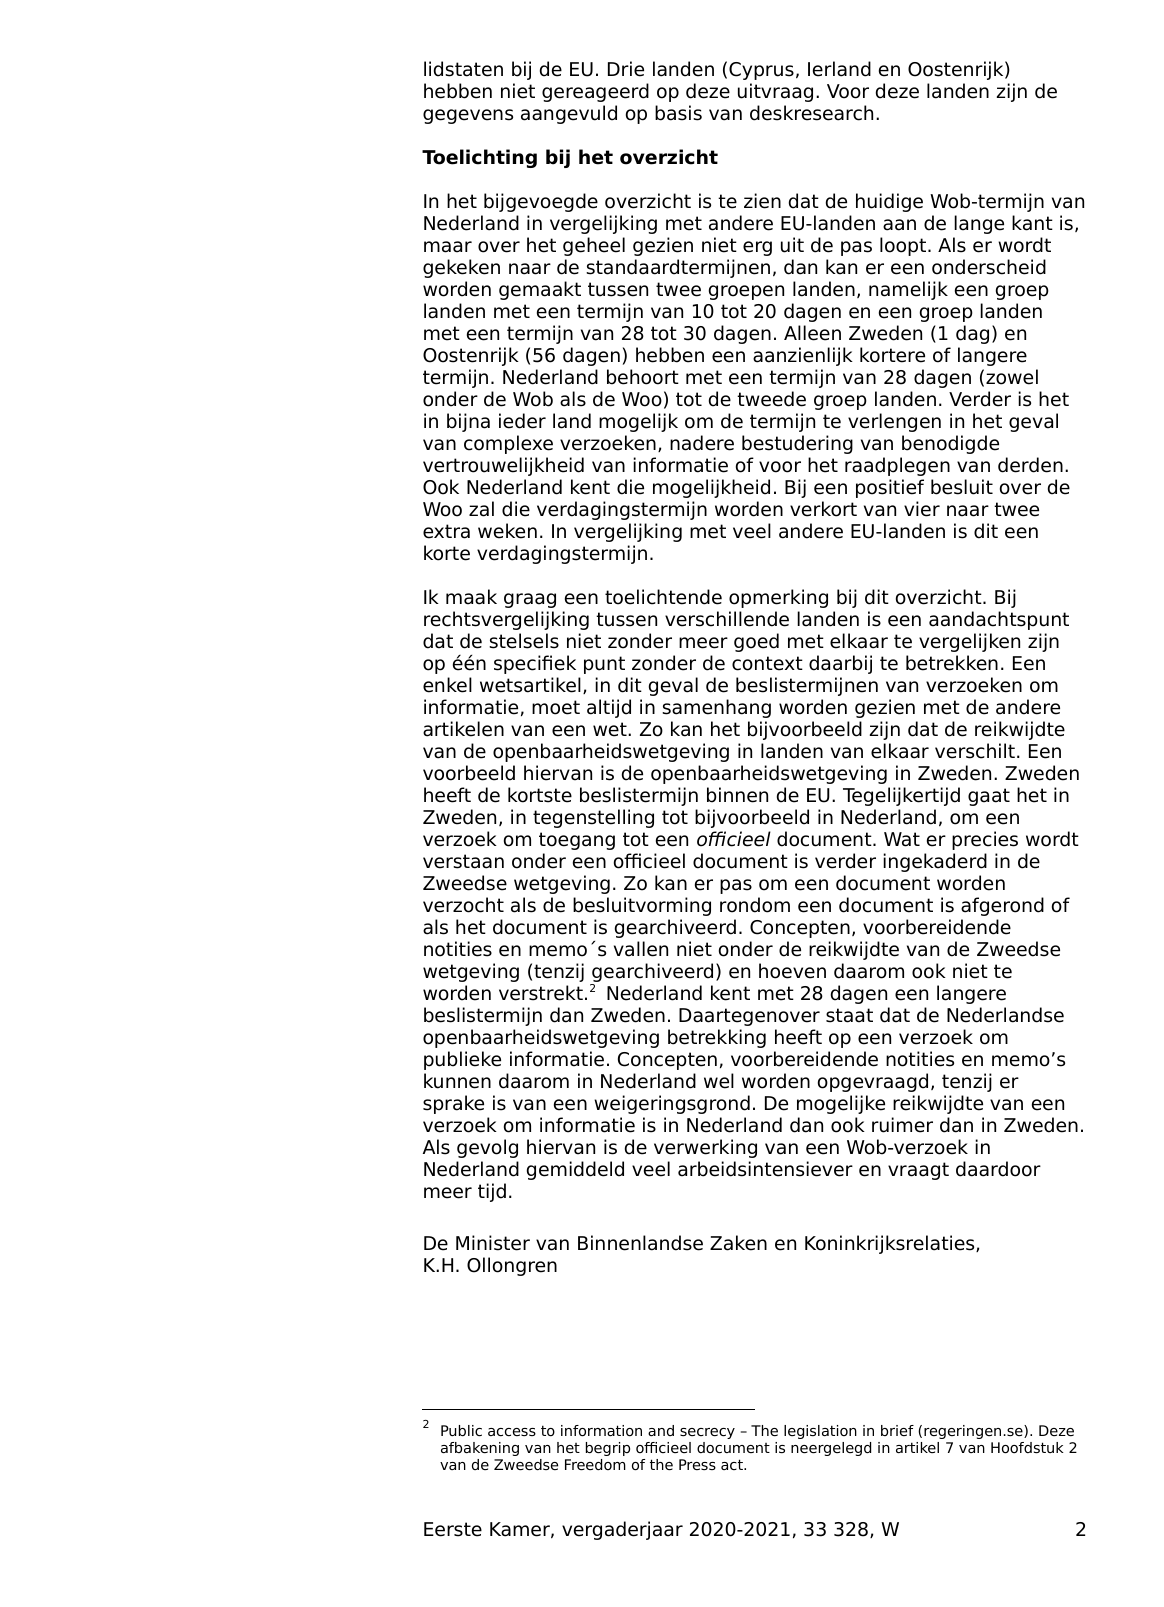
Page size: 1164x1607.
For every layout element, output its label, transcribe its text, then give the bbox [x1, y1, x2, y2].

text lidstaten bij de EU. Drie landen (Cyprus, Ierland en Oostenrijk) hebben niet gereageerd op deze uitvraag. Voor deze landen zijn de gegevens aangevuld op basis van deskresearch. [422, 59, 1087, 125]
text In het bijgevoegde overzicht is te zien dat de huidige Wob-termijn van Nederland in vergelijking met andere EU-landen aan de lange kant is, maar over het geheel gezien niet erg uit de pas loopt. Als er wordt gekeken naar de standaardtermijnen, dan kan er een onderscheid worden gemaakt tussen twee groepen landen, namelijk een groep landen met een termijn van 10 tot 20 dagen en een groep landen met een termijn van 28 tot 30 dagen. Alleen Zweden (1 dag) en Oostenrijk (56 dagen) hebben een aanzienlijk kortere of langere termijn. Nederland behoort met een termijn van 28 dagen (zowel onder de Wob als de Woo) tot de tweede groep landen. Verder is het in bijna ieder land mogelijk om de termijn te verlengen in het geval van complexe verzoeken, nadere bestudering van benodigde vertrouwelijkheid van informatie of voor het raadplegen van derden. Ook Nederland kent die mogelijkheid. Bij een positief besluit over de Woo zal die verdagingstermijn worden verkort van vier naar twee extra weken. In vergelijking met veel andere EU-landen is dit een korte verdagingstermijn. [422, 191, 1087, 565]
text De Minister van Binnenlandse Zaken en Koninkrijksrelaties, K.H. Ollongren [422, 1233, 1087, 1277]
text Public access to information and secrecy – The legislation in brief (regeringen.se). Deze afbakening van het begrip officieel document is neergelegd in artikel 7 van Hoofdstuk 2 van de Zweedse Freedom of the Press act. [422, 1418, 1087, 1474]
text Ik maak graag een toelichtende opmerking bij dit overzicht. Bij rechtsvergelijking tussen verschillende landen is een aandachtspunt dat de stelsels niet zonder meer goed met elkaar te vergelijken zijn op één specifiek punt zonder de context daarbij te betrekken. Een enkel wetsartikel, in dit geval de beslistermijnen van verzoeken om informatie, moet altijd in samenhang worden gezien met de andere artikelen van een wet. Zo kan het bijvoorbeeld zijn dat de reikwijdte van de openbaarheidswetgeving in landen van elkaar verschilt. Een voorbeeld hiervan is de openbaarheidswetgeving in Zweden. Zweden heeft de kortste beslistermijn binnen de EU. Tegelijkertijd gaat het in Zweden, in tegenstelling tot bijvoorbeeld in Nederland, om een verzoek om toegang tot een officieel document. Wat er precies wordt verstaan onder een officieel document is verder ingekaderd in de Zweedse wetgeving. Zo kan er pas om een document worden verzocht als de besluitvorming rondom een document is afgerond of als het document is gearchiveerd. Concepten, voorbereidende notities en memo´s vallen niet onder de reikwijdte van de Zweedse wetgeving (tenzij gearchiveerd) en hoeven daarom ook niet te worden verstrekt. Nederland kent met 28 dagen een langere beslistermijn dan Zweden. Daartegenover staat dat de Nederlandse openbaarheidswetgeving betrekking heeft op een verzoek om publieke informatie. Concepten, voorbereidende notities en memo’s kunnen daarom in Nederland wel worden opgevraagd, tenzij er sprake is van een weigeringsgrond. De mogelijke reikwijdte van een verzoek om informatie is in Nederland dan ook ruimer dan in Zweden. Als gevolg hiervan is de verwerking van een Wob-verzoek in Nederland gemiddeld veel arbeidsintensiever en vraagt daardoor meer tijd. [422, 587, 1087, 1203]
subtitle Toelichting bij het overzicht [422, 147, 1087, 169]
